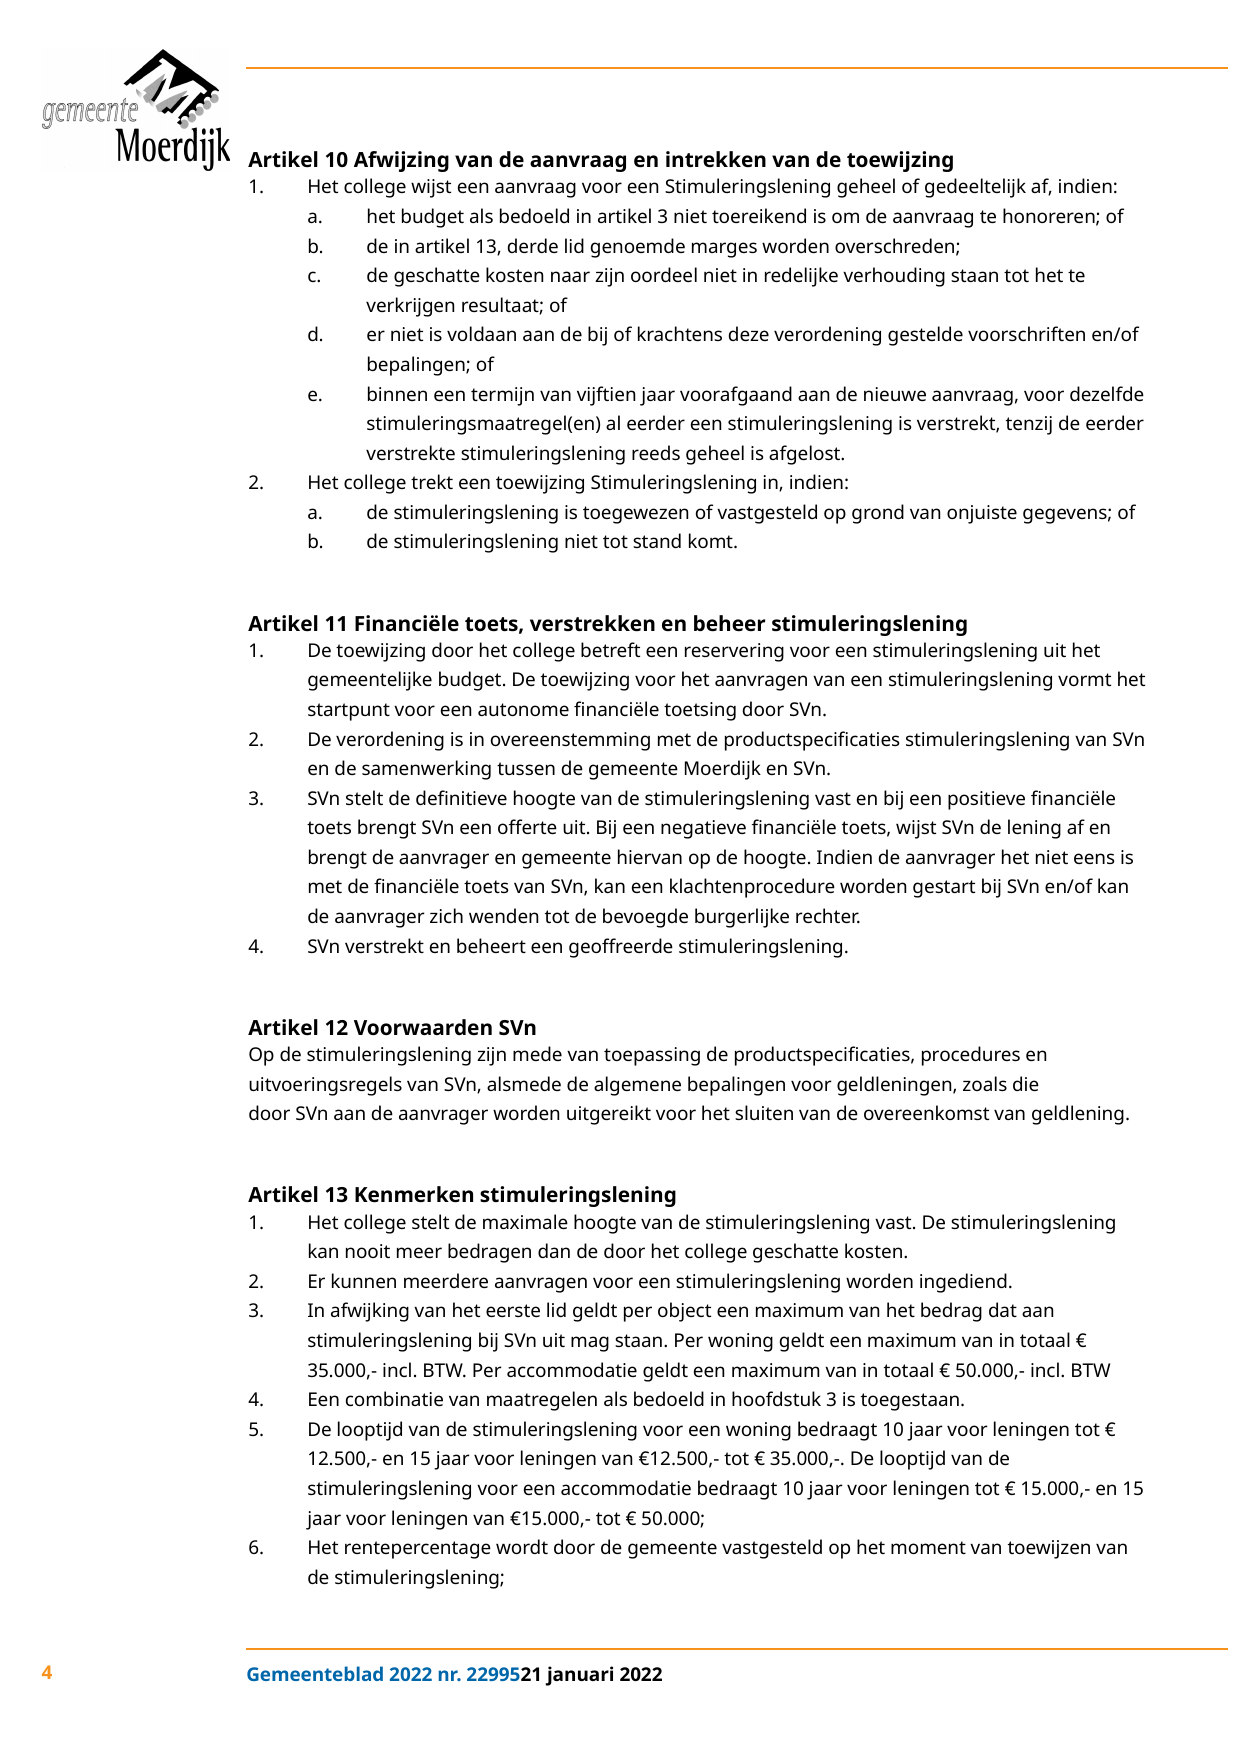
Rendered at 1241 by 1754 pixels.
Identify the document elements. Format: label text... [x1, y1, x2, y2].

text uitvoeringsregels van SVn, alsmede de algemene bepalingen voor geldleningen, zoals die [248, 1071, 1152, 1097]
text Artikel 13 Kenmerken stimuleringslening [248, 1181, 1152, 1209]
list de geschatte kosten naar zijn oordeel niet in redelijke verhouding staan tot het te verkrijgen resultaat; of [307, 262, 1152, 318]
list Het college stelt de maximale hoogte van de stimuleringslening vast. De stimuleringslening kan nooit meer bedragen dan de door het college geschatte kosten. [248, 1209, 1152, 1264]
picture [41, 47, 231, 172]
list In afwijking van het eerste lid geldt per object een maximum van het bedrag dat aan stimuleringslening bij SVn uit mag staan. Per woning geldt een maximum van in totaal € 35.000,- incl. BTW. Per accommodatie geldt een maximum van in totaal € 50.000,- incl. BTW [248, 1298, 1152, 1383]
list Een combinatie van maatregelen als bedoeld in hoofdstuk 3 is toegestaan. [248, 1386, 1152, 1412]
list De verordening is in overeenstemming met de productspecificaties stimuleringslening van SVn en de samenwerking tussen de gemeente Moerdijk en SVn. [248, 726, 1152, 781]
text Op de stimuleringslening zijn mede van toepassing de productspecificaties, procedures en [248, 1041, 1152, 1067]
list binnen een termijn van vijftien jaar voorafgaand aan de nieuwe aanvraag, voor dezelfde stimuleringsmaatregel(en) al eerder een stimuleringslening is verstrekt, tenzij de eerder verstrekte stimuleringslening reeds geheel is afgelost. [307, 381, 1152, 466]
list SVn verstrekt en beheert een geoffreerde stimuleringslening. [248, 933, 1152, 959]
text Artikel 10 Afwijzing van de aanvraag en intrekken van de toewijzing [248, 145, 1152, 174]
text Artikel 12 Voorwaarden SVn [248, 1013, 1152, 1041]
list het budget als bedoeld in artikel 3 niet toereikend is om de aanvraag te honoreren; of [307, 203, 1152, 229]
list De toewijzing door het college betreft een reservering voor een stimuleringslening uit het gemeentelijke budget. De toewijzing voor het aanvragen van een stimuleringslening vormt het startpunt voor een autonome financiële toetsing door SVn. [248, 637, 1152, 722]
list er niet is voldaan aan de bij of krachtens deze verordening gestelde voorschriften en/of bepalingen; of [307, 322, 1152, 377]
list Het rentepercentage wordt door de gemeente vastgesteld op het moment van toewijzen van de stimuleringslening; [248, 1534, 1152, 1590]
list De looptijd van de stimuleringslening voor een woning bedraagt 10 jaar voor leningen tot € 12.500,- en 15 jaar voor leningen van €12.500,- tot € 35.000,-. De looptijd van de stimuleringslening voor een accommodatie bedraagt 10 jaar voor leningen tot € 15.000,- en 15 jaar voor leningen van €15.000,- tot € 50.000; [248, 1416, 1152, 1531]
list Er kunnen meerdere aanvragen voor een stimuleringslening worden ingediend. [248, 1268, 1152, 1294]
list de in artikel 13, derde lid genoemde marges worden overschreden; [307, 233, 1152, 258]
list de stimuleringslening is toegewezen of vastgesteld op grond van onjuiste gegevens; of [307, 499, 1152, 525]
text Artikel 11 Financiële toets, verstrekken en beheer stimuleringslening [248, 609, 1152, 637]
list Het college wijst een aanvraag voor een Stimuleringslening geheel of gedeeltelijk af, indien: [248, 174, 1152, 199]
list Het college trekt een toewijzing Stimuleringslening in, indien: [248, 469, 1152, 495]
list SVn stelt de definitieve hoogte van de stimuleringslening vast en bij een positieve financiële toets brengt SVn een offerte uit. Bij een negatieve financiële toets, wijst SVn de lening af en brengt de aanvrager en gemeente hiervan op de hoogte. Indien de aanvrager het niet eens is met de financiële toets van SVn, kan een klachtenprocedure worden gestart bij SVn en/of kan de aanvrager zich wenden tot de bevoegde burgerlijke rechter. [248, 785, 1152, 929]
list de stimuleringslening niet tot stand komt. [307, 529, 1152, 554]
text door SVn aan de aanvrager worden uitgereikt voor het sluiten van de overeenkomst van geldlening. [248, 1101, 1152, 1126]
